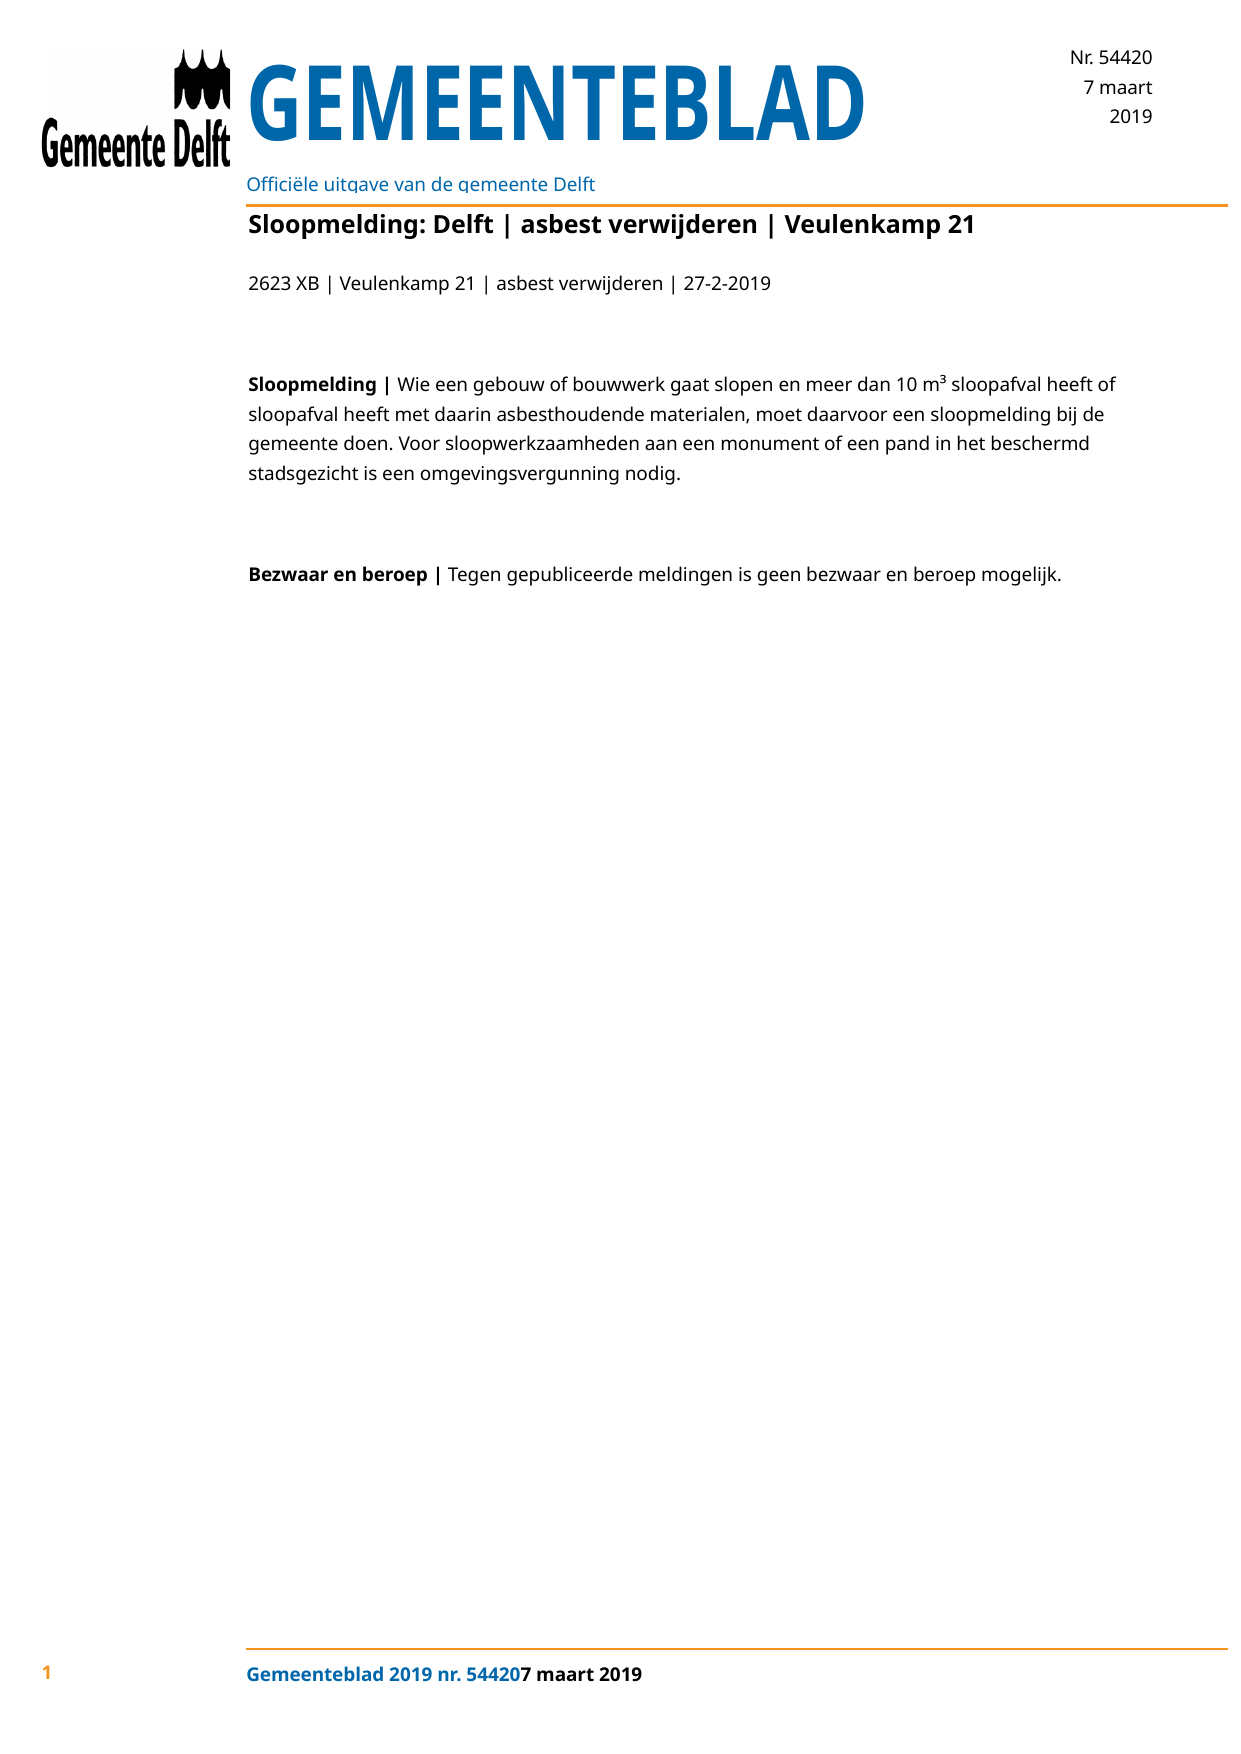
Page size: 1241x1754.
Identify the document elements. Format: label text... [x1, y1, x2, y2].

picture [41, 47, 231, 172]
text Sloopmelding | Wie een gebouw of bouwwerk gaat slopen en meer dan 10 m³ sloopafval heeft of sloopafval heeft met daarin asbesthoudende materialen, moet daarvoor een sloopmelding bij de gemeente doen. Voor sloopwerkzaamheden aan een monument of een pand in het beschermd stadsgezicht is een omgevingsvergunning nodig. [248, 371, 1152, 486]
text 2623 XB | Veulenkamp 21 | asbest verwijderen | 27-2-2019 [248, 270, 1152, 296]
text Bezwaar en beroep | Tegen gepubliceerde meldingen is geen bezwaar en beroep mogelijk. [248, 561, 1152, 586]
text Sloopmelding: Delft | asbest verwijderen | Veulenkamp 21 [248, 207, 1152, 241]
